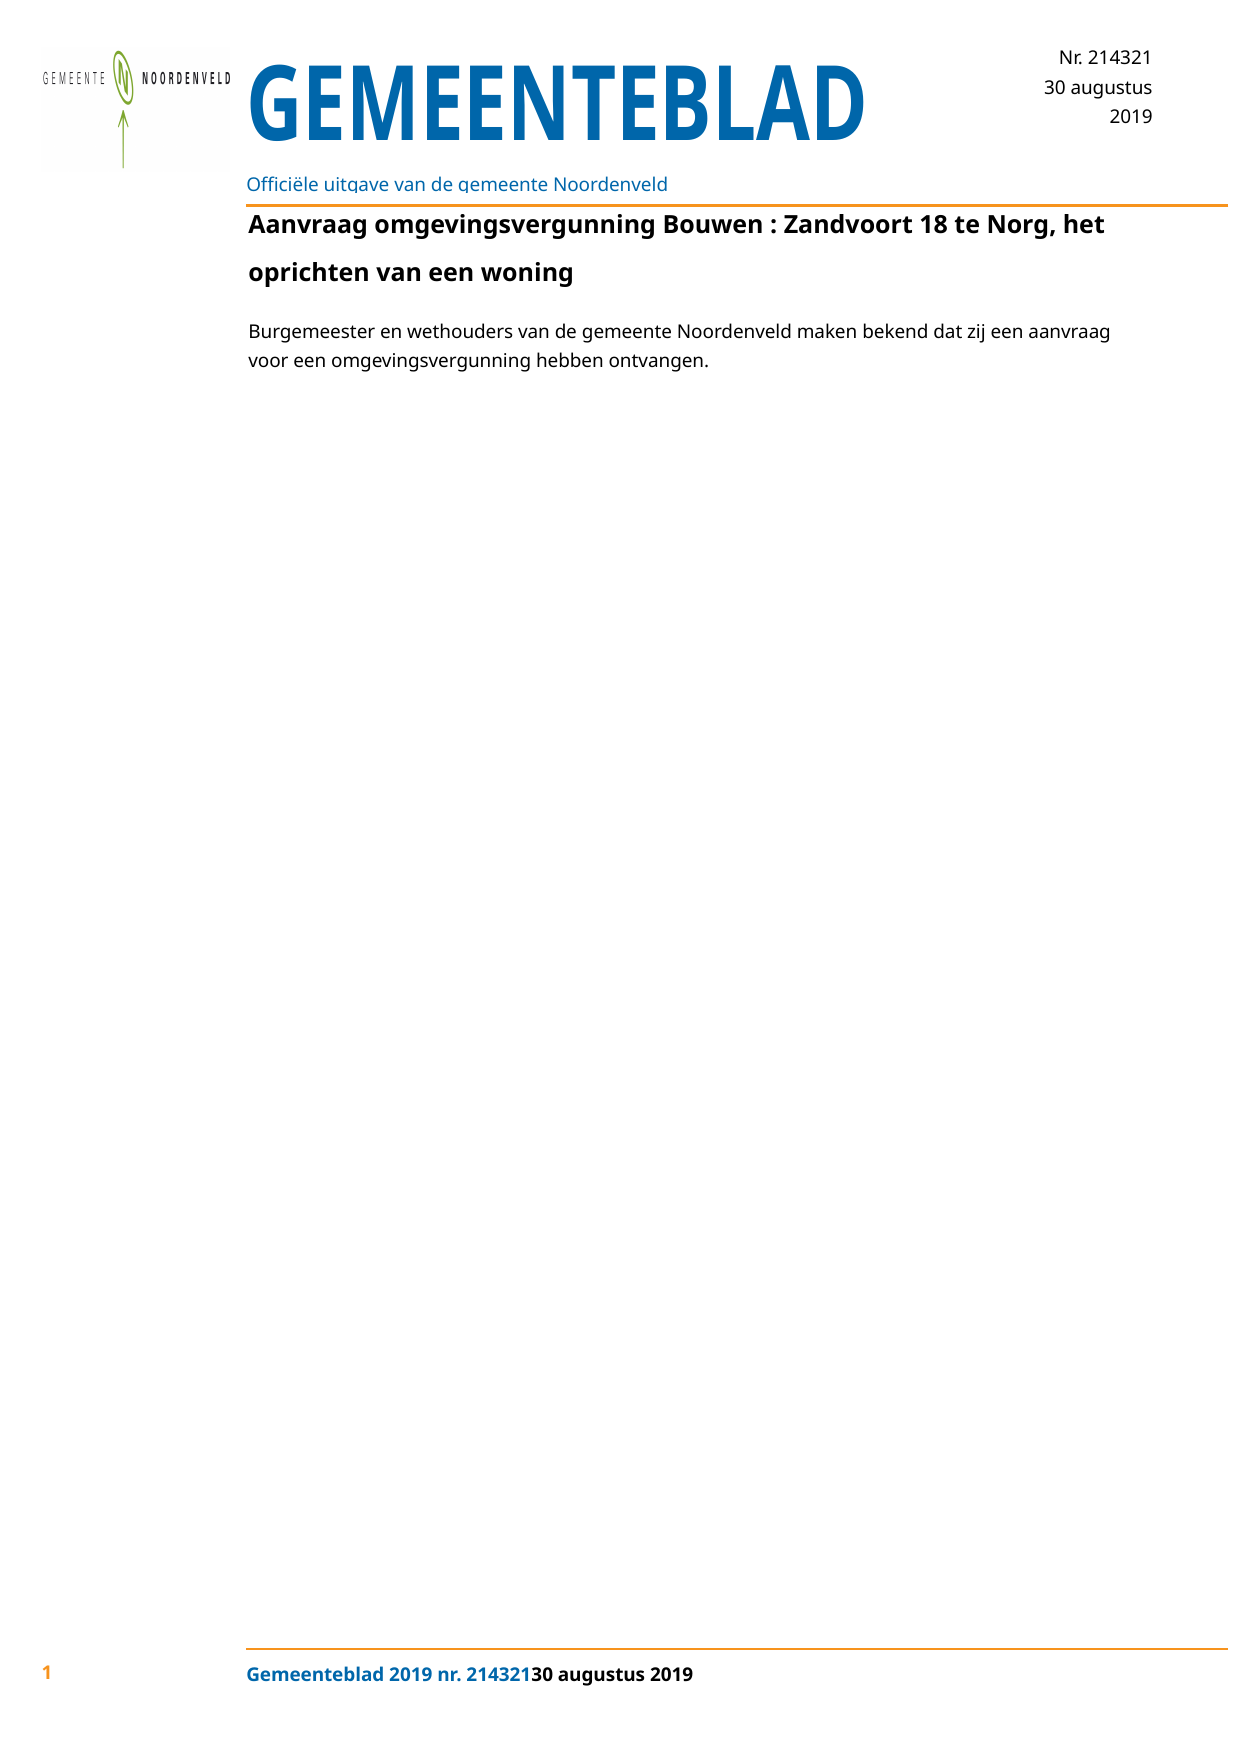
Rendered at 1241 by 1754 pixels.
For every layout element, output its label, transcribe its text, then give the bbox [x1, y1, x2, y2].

picture [41, 47, 231, 172]
text Aanvraag omgevingsvergunning Bouwen : Zandvoort 18 te Norg, het oprichten van een woning [248, 207, 1152, 288]
text Burgemeester en wethouders van de gemeente Noordenveld maken bekend dat zij een aanvraag voor een omgevingsvergunning hebben ontvangen. [248, 318, 1152, 373]
